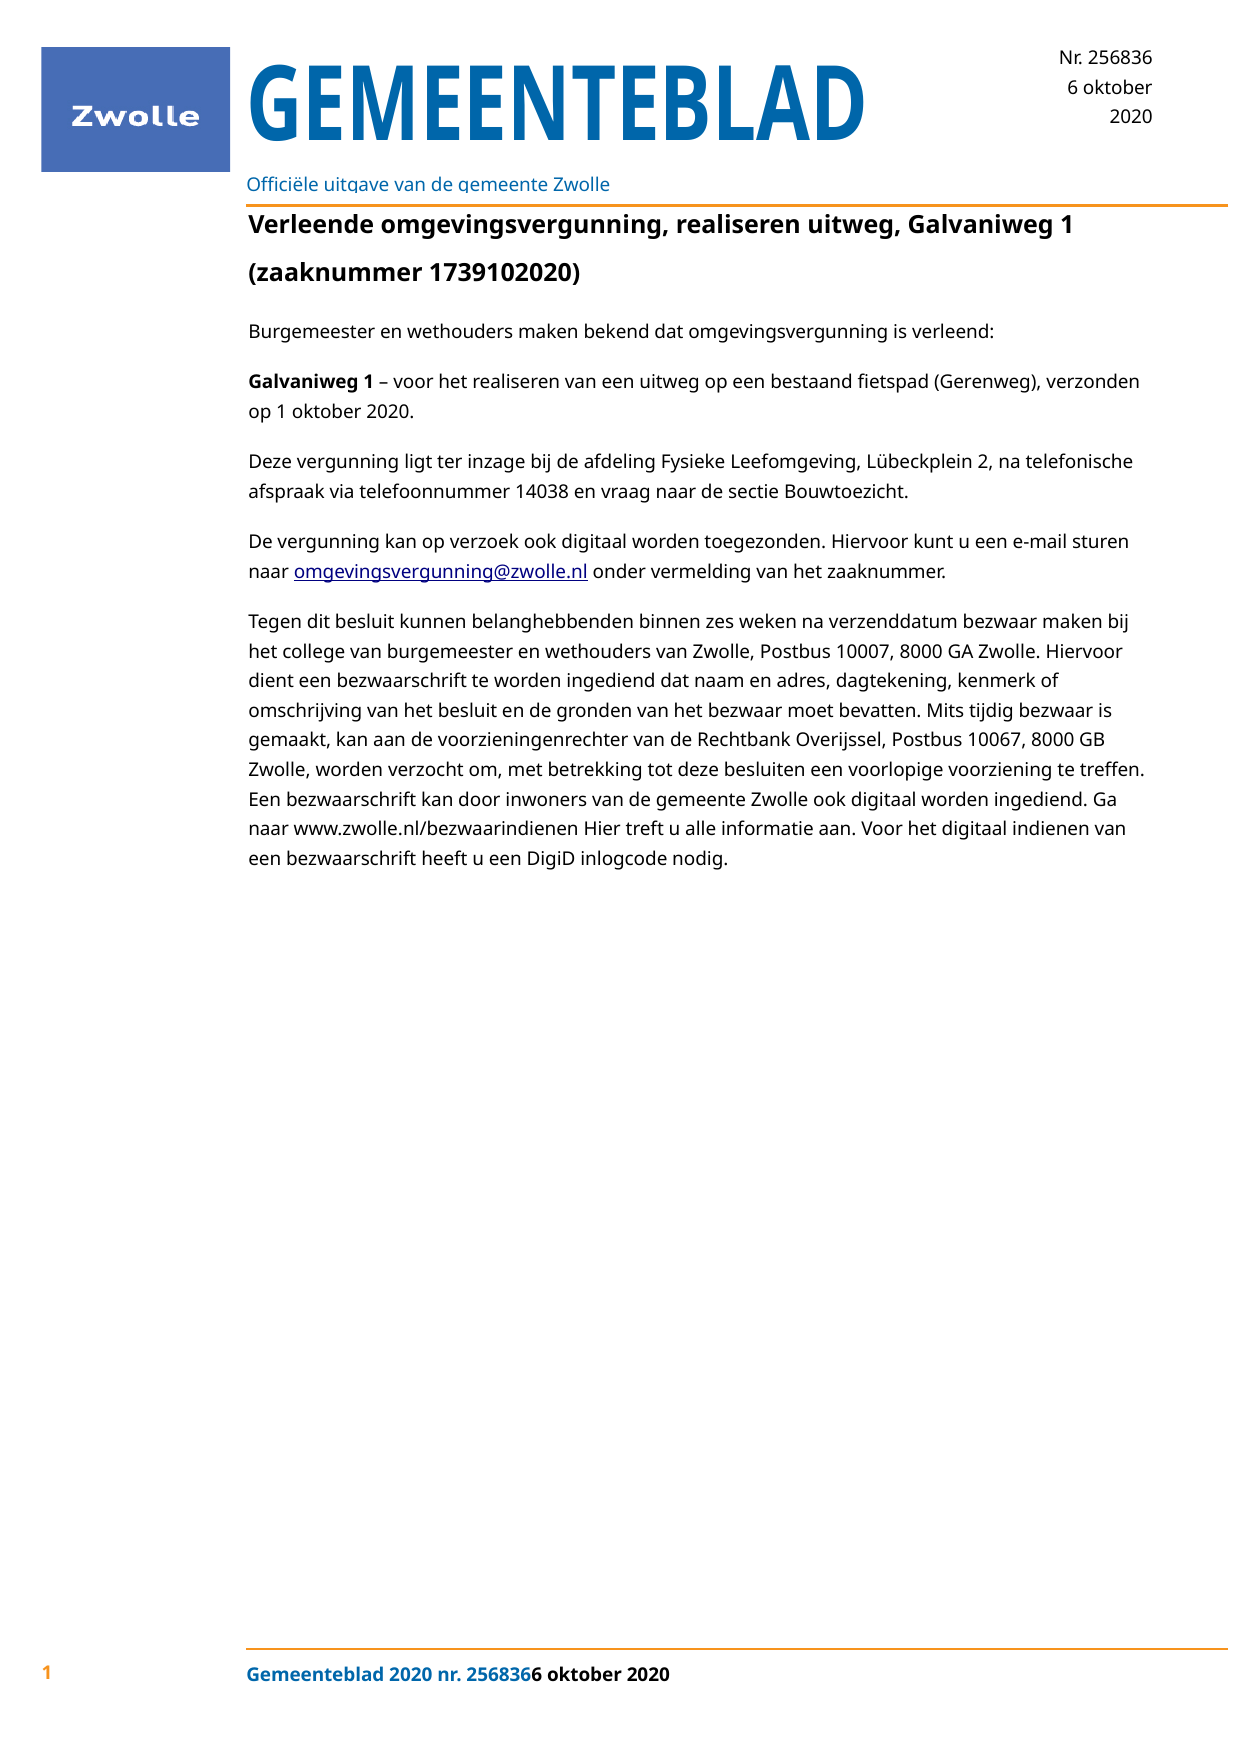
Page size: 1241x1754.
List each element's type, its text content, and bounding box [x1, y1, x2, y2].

text Verleende omgevingsvergunning, realiseren uitweg, Galvaniweg 1 (zaaknummer 1739102020) [248, 207, 1152, 288]
picture [41, 47, 231, 172]
text Tegen dit besluit kunnen belanghebbenden binnen zes weken na verzenddatum bezwaar maken bij het college van burgemeester en wethouders van Zwolle, Postbus 10007, 8000 GA Zwolle. Hiervoor dient een bezwaarschrift te worden ingediend dat naam en adres, dagtekening, kenmerk of omschrijving van het besluit en de gronden van het bezwaar moet bevatten. Mits tijdig bezwaar is gemaakt, kan aan de voorzieningenrechter van de Rechtbank Overijssel, Postbus 10067, 8000 GB Zwolle, worden verzocht om, met betrekking tot deze besluiten een voorlopige voorziening te treffen. Een bezwaarschrift kan door inwoners van de gemeente Zwolle ook digitaal worden ingediend. Ga naar www.zwolle.nl/bezwaarindienen Hier treft u alle informatie aan. Voor het digitaal indienen van een bezwaarschrift heeft u een DigiD inlogcode nodig. [248, 608, 1152, 871]
text Burgemeester en wethouders maken bekend dat omgevingsvergunning is verleend: [248, 318, 1152, 344]
text Deze vergunning ligt ter inzage bij de afdeling Fysieke Leefomgeving, Lübeckplein 2, na telefonische afspraak via telefoonnummer 14038 en vraag naar de sectie Bouwtoezicht. [248, 448, 1152, 504]
text Galvaniweg 1 – voor het realiseren van een uitweg op een bestaand fietspad (Gerenweg), verzonden op 1 oktober 2020. [248, 368, 1152, 424]
text De vergunning kan op verzoek ook digitaal worden toegezonden. Hiervoor kunt u een e-mail sturen naar omgevingsvergunning@zwolle.nl onder vermelding van het zaaknummer. [248, 528, 1152, 584]
